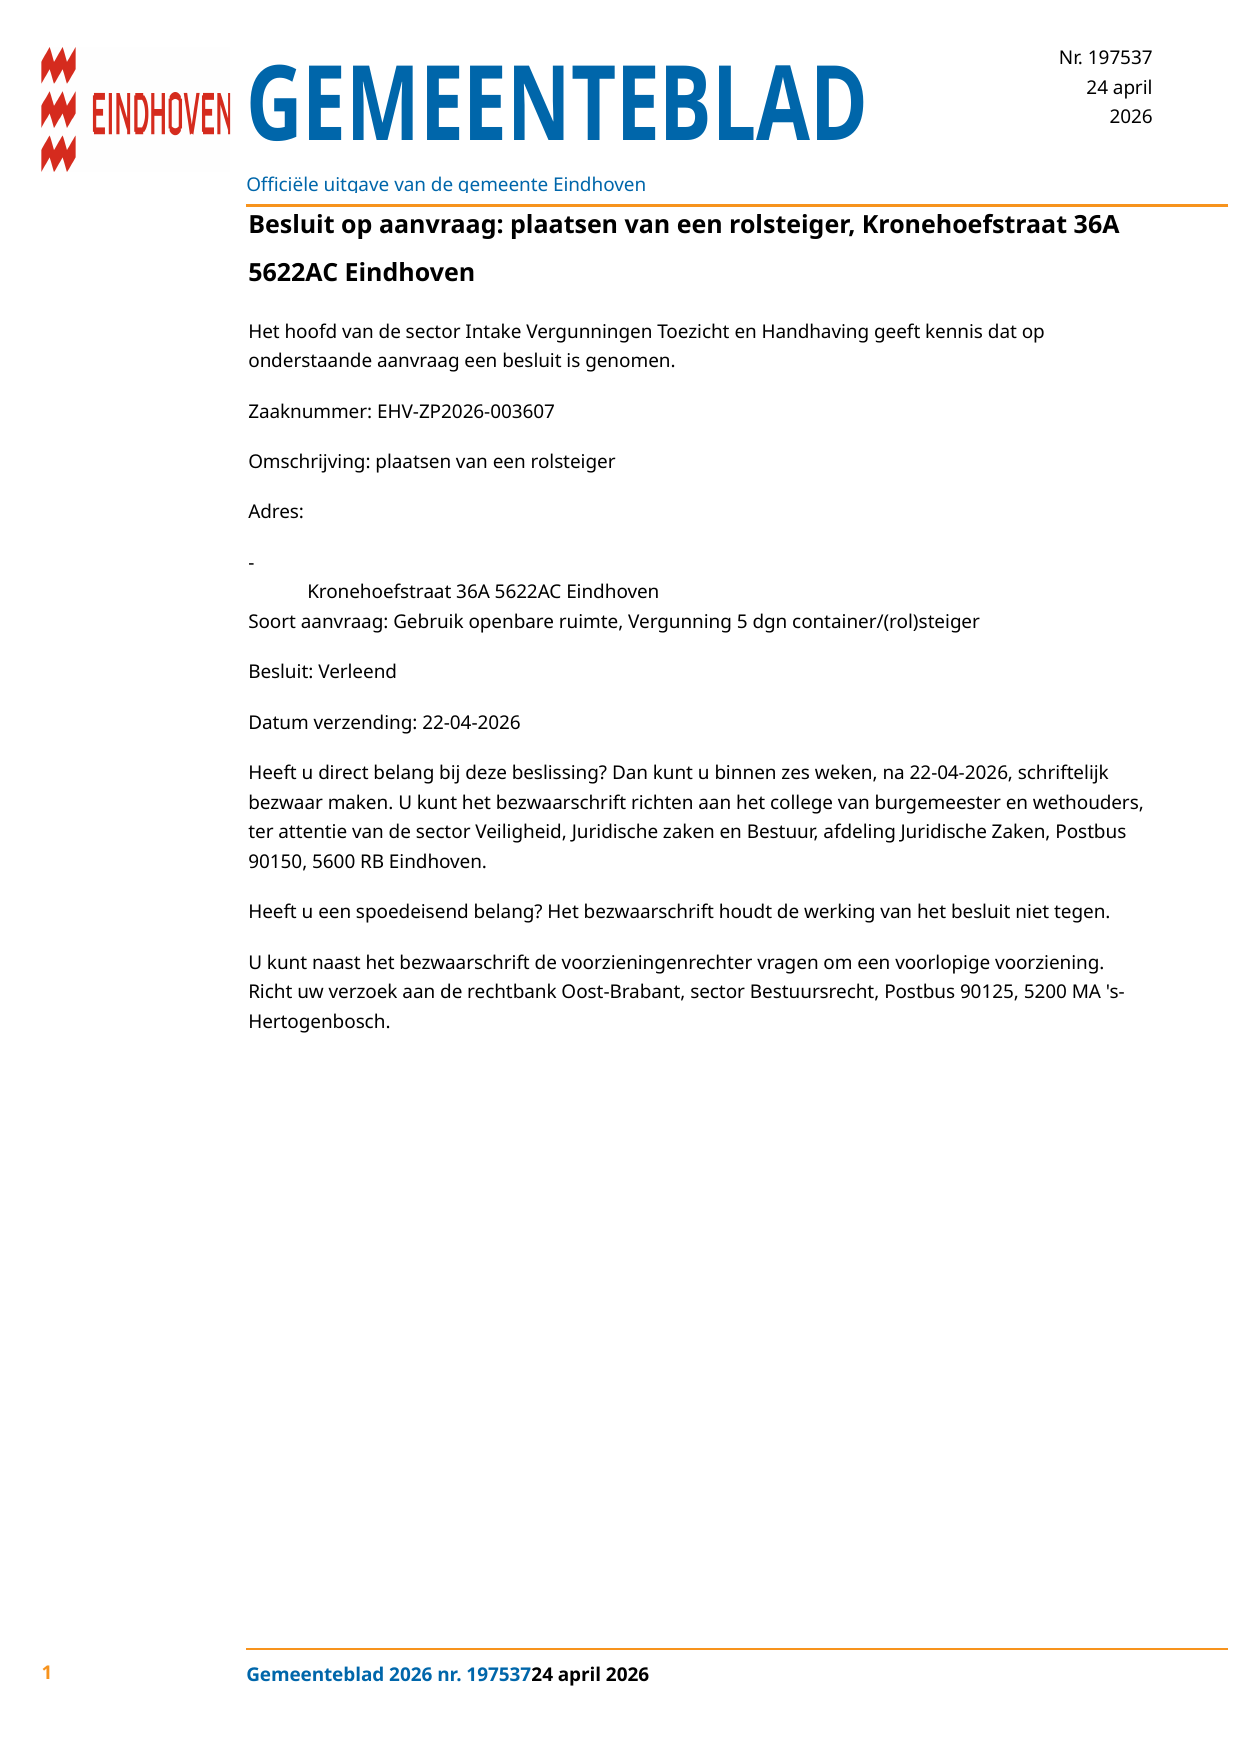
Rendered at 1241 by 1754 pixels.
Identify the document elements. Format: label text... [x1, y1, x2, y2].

text Zaaknummer: EHV-ZP2026-003607 [248, 398, 1152, 424]
text Adres: [248, 499, 1152, 524]
text Besluit: Verleend [248, 659, 1152, 684]
text Datum verzending: 22-04-2026 [248, 709, 1152, 735]
text Heeft u een spoedeisend belang? Het bezwaarschrift houdt de werking van het besluit niet tegen. [248, 899, 1152, 924]
text Soort aanvraag: Gebruik openbare ruimte, Vergunning 5 dgn container/(rol)steiger [248, 608, 1152, 634]
picture [41, 47, 231, 172]
text U kunt naast het bezwaarschrift de voorzieningenrechter vragen om een voorlopige voorziening. Richt uw verzoek aan de rechtbank Oost-Brabant, sector Bestuursrecht, Postbus 90125, 5200 MA 's-Hertogenbosch. [248, 949, 1152, 1034]
text Het hoofd van de sector Intake Vergunningen Toezicht en Handhaving geeft kennis dat op onderstaande aanvraag een besluit is genomen. [248, 318, 1152, 373]
list Kronehoefstraat 36A 5622AC Eindhoven [248, 579, 1152, 604]
text Besluit op aanvraag: plaatsen van een rolsteiger, Kronehoefstraat 36A 5622AC Eindhoven [248, 207, 1152, 288]
text Heeft u direct belang bij deze beslissing? Dan kunt u binnen zes weken, na 22-04-2026, schriftelijk bezwaar maken. U kunt het bezwaarschrift richten aan het college van burgemeester en wethouders, ter attentie van de sector Veiligheid, Juridische zaken en Bestuur, afdeling Juridische Zaken, Postbus 90150, 5600 RB Eindhoven. [248, 759, 1152, 874]
text Omschrijving: plaatsen van een rolsteiger [248, 448, 1152, 474]
